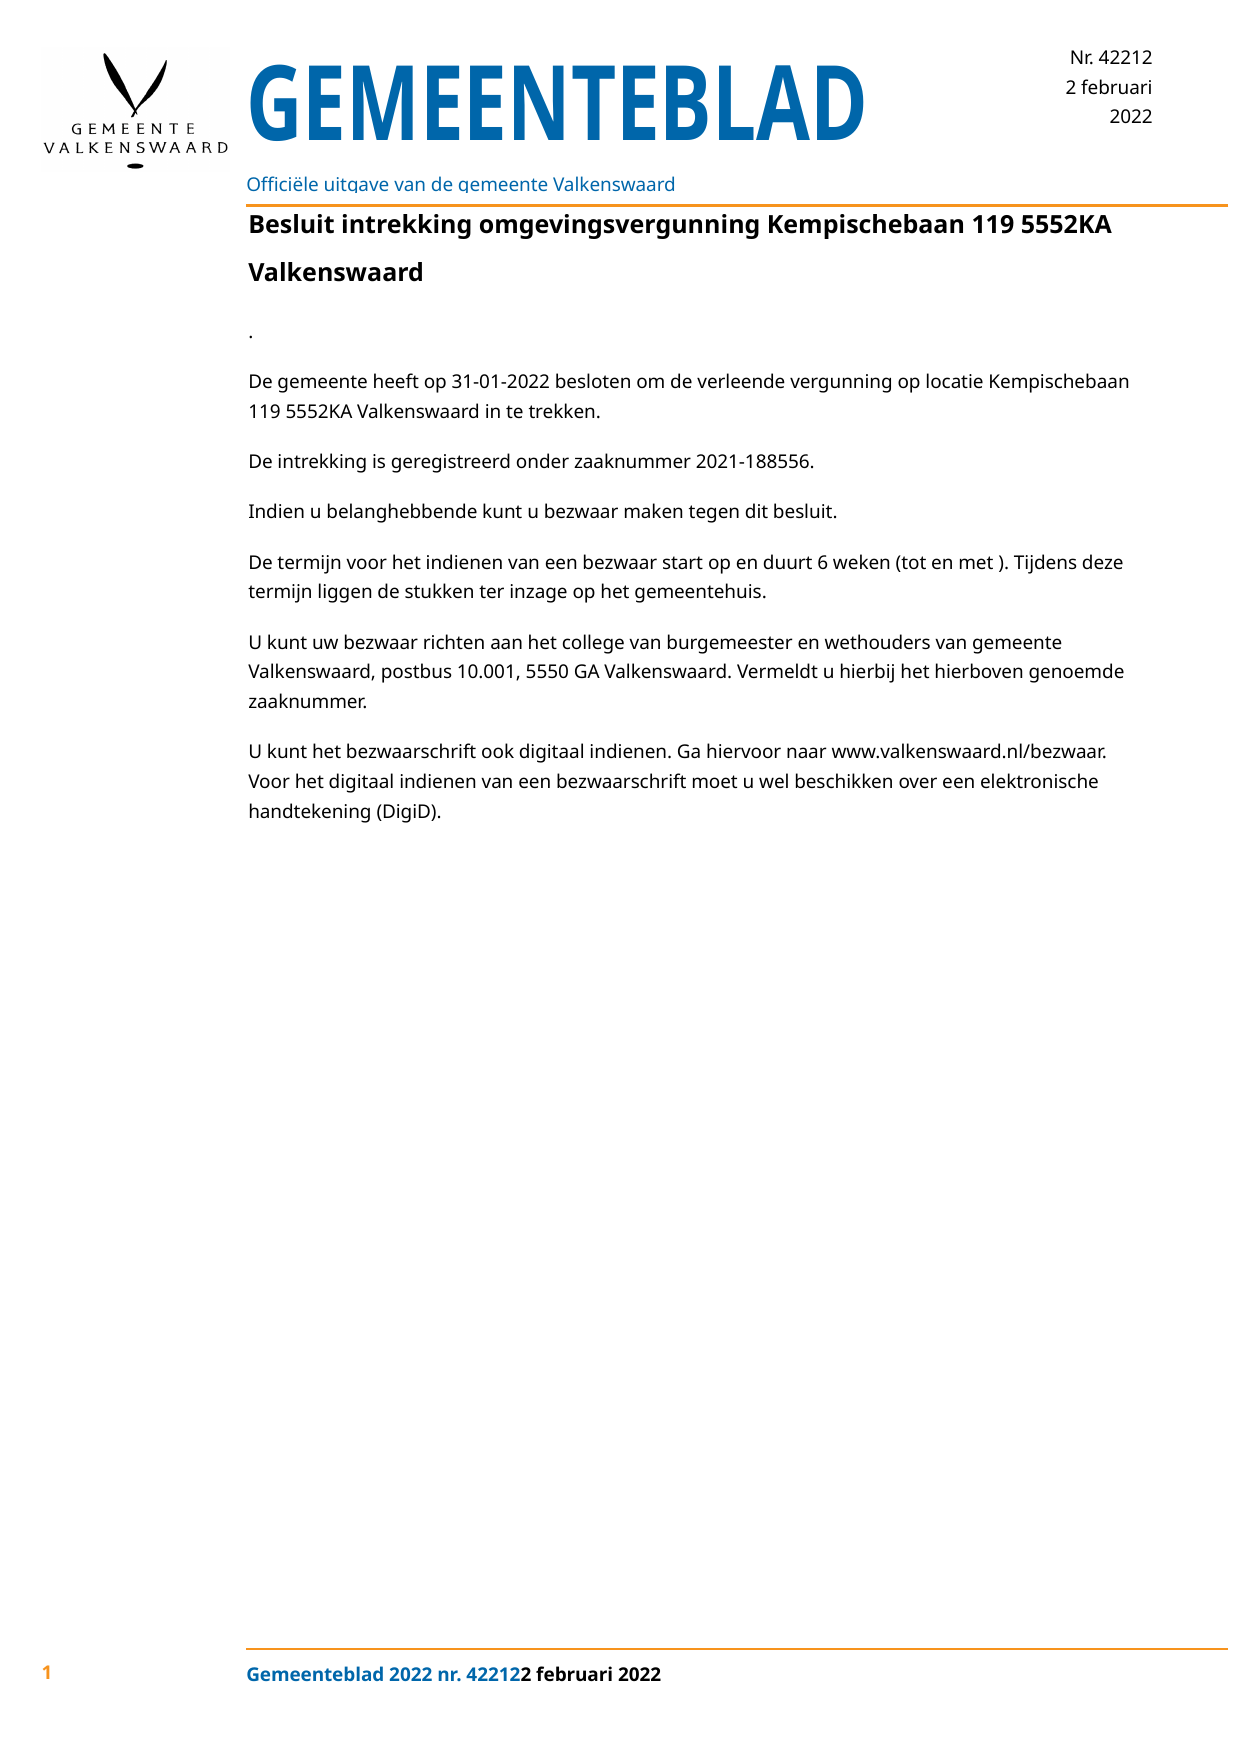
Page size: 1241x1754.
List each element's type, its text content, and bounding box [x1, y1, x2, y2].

picture [41, 47, 231, 172]
text U kunt het bezwaarschrift ook digitaal indienen. Ga hiervoor naar www.valkenswaard.nl/bezwaar. Voor het digitaal indienen van een bezwaarschrift moet u wel beschikken over een elektronische handtekening (DigiD). [248, 739, 1152, 824]
text De gemeente heeft op 31-01-2022 besloten om de verleende vergunning op locatie Kempischebaan 119 5552KA Valkenswaard in te trekken. [248, 368, 1152, 424]
text Indien u belanghebbende kunt u bezwaar maken tegen dit besluit. [248, 499, 1152, 524]
text De termijn voor het indienen van een bezwaar start op en duurt 6 weken (tot en met ). Tijdens deze termijn liggen de stukken ter inzage op het gemeentehuis. [248, 549, 1152, 604]
text De intrekking is geregistreerd onder zaaknummer 2021-188556. [248, 448, 1152, 474]
text . [248, 318, 1152, 344]
text Besluit intrekking omgevingsvergunning Kempischebaan 119 5552KA Valkenswaard [248, 207, 1152, 288]
text U kunt uw bezwaar richten aan het college van burgemeester en wethouders van gemeente Valkenswaard, postbus 10.001, 5550 GA Valkenswaard. Vermeldt u hierbij het hierboven genoemde zaaknummer. [248, 629, 1152, 714]
